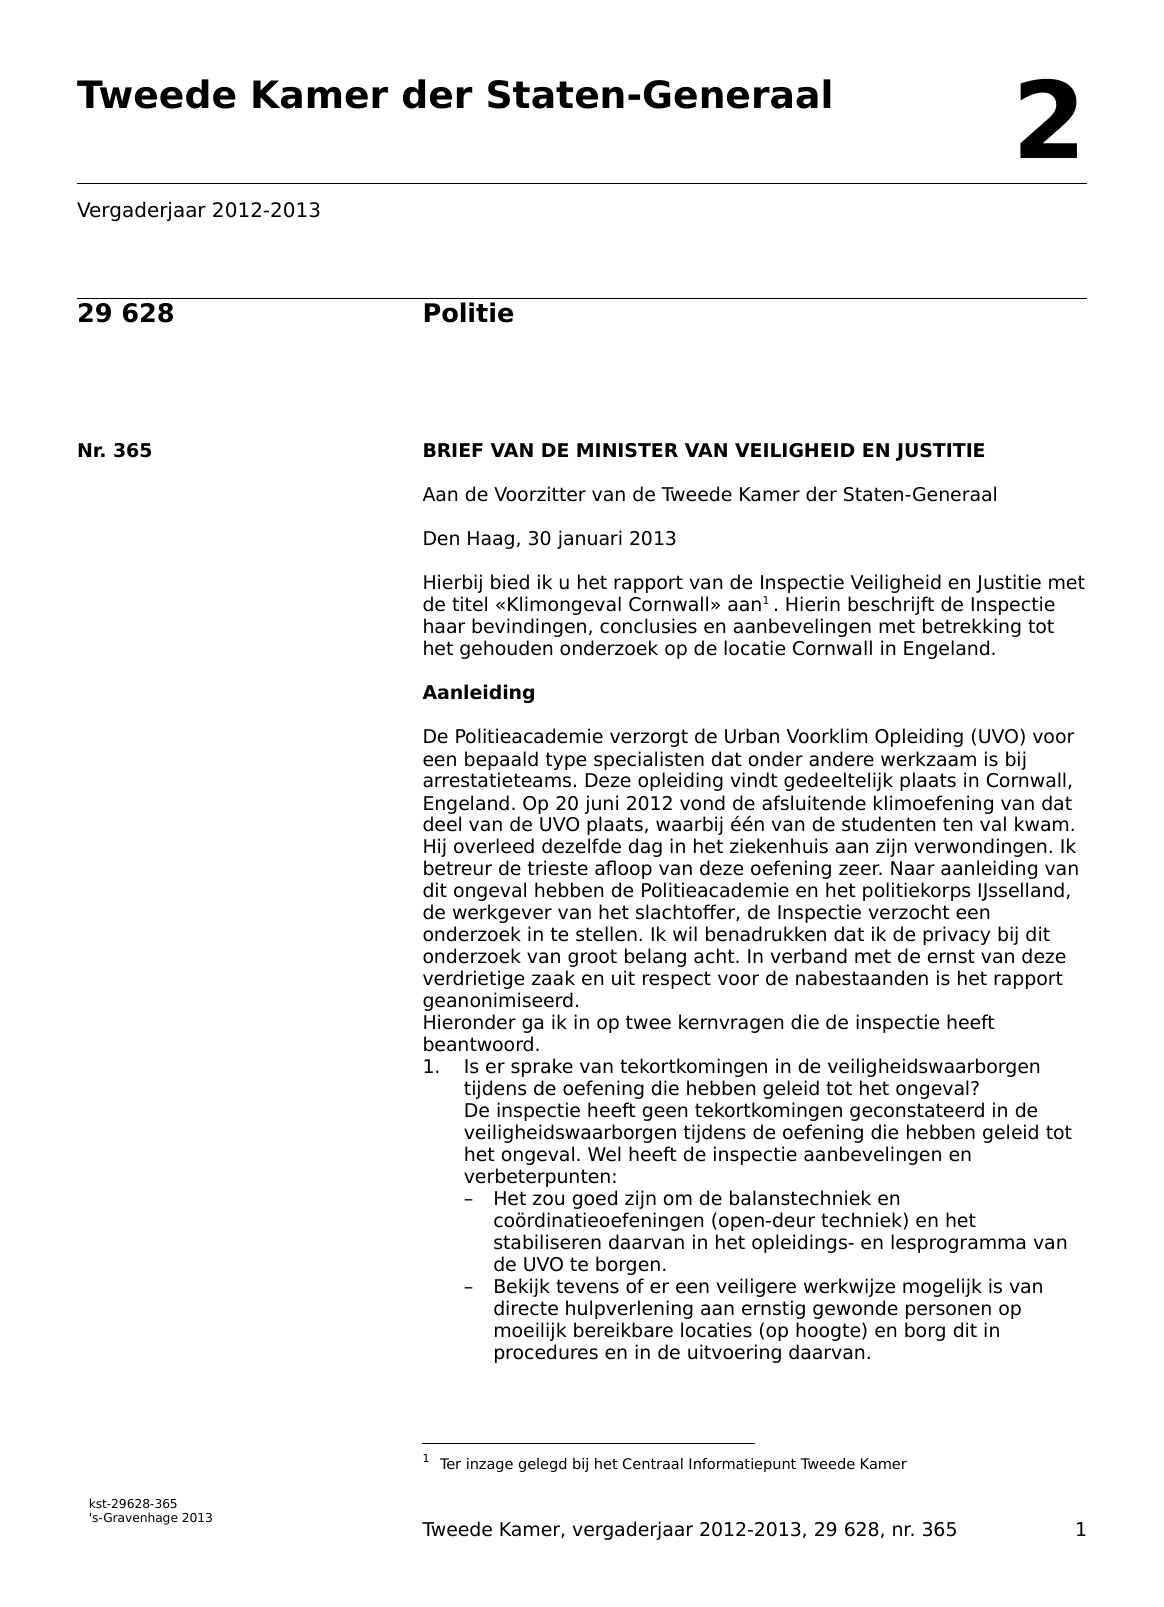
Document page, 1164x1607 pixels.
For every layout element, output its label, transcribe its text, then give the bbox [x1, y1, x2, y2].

table_header 2 [886, 59, 1087, 183]
table_cell Vergaderjaar 2012-2013 [77, 184, 1087, 298]
text Den Haag, 30 januari 2013 [422, 528, 1087, 550]
text Hieronder ga ik in op twee kernvragen die de inspectie heeft beantwoord. [422, 1012, 1087, 1056]
text – Het zou goed zijn om de balanstechniek en coördinatieoefeningen (open-deur techniek) en het stabiliseren daarvan in het opleidings- en lesprogramma van de UVO te borgen. [464, 1188, 1087, 1276]
text Ter inzage gelegd bij het Centraal Informatiepunt Tweede Kamer [422, 1452, 1087, 1474]
text Hierbij bied ik u het rapport van de Inspectie Veiligheid en Justitie met de titel «Klimongeval Cornwall» aan. Hierin beschrijft de Inspectie haar bevindingen, conclusies en aanbevelingen met betrekking tot het gehouden onderzoek op de locatie Cornwall in Engeland. [422, 572, 1087, 660]
subtitle Aanleiding [422, 682, 1087, 704]
text Aan de Voorzitter van de Tweede Kamer der Staten-Generaal [422, 484, 1087, 506]
text 's-Gravenhage 2013 [88, 1511, 323, 1525]
subtitle 29 628 Politie [77, 299, 1087, 329]
subtitle Nr. 365 BRIEF VAN DE MINISTER VAN VEILIGHEID EN JUSTITIE [77, 440, 1087, 462]
text kst-29628-365 [88, 1497, 323, 1511]
table_header Tweede Kamer der Staten-Generaal [77, 59, 886, 183]
text De Politieacademie verzorgt de Urban Voorklim Opleiding (UVO) voor een bepaald type specialisten dat onder andere werkzaam is bij arrestatieteams. Deze opleiding vindt gedeeltelijk plaats in Cornwall, Engeland. Op 20 juni 2012 vond de afsluitende klimoefening van dat deel van de UVO plaats, waarbij één van de studenten ten val kwam. Hij overleed dezelfde dag in het ziekenhuis aan zijn verwondingen. Ik betreur de trieste afloop van deze oefening zeer. Naar aanleiding van dit ongeval hebben de Politieacademie en het politiekorps IJsselland, de werkgever van het slachtoffer, de Inspectie verzocht een onderzoek in te stellen. Ik wil benadrukken dat ik de privacy bij dit onderzoek van groot belang acht. In verband met de ernst van deze verdrietige zaak en uit respect voor de nabestaanden is het rapport geanonimiseerd. [422, 726, 1087, 1012]
text – Bekijk tevens of er een veiligere werkwijze mogelijk is van directe hulpverlening aan ernstig gewonde personen op moeilijk bereikbare locaties (op hoogte) en borg dit in procedures en in de uitvoering daarvan. [464, 1276, 1087, 1364]
text De inspectie heeft geen tekortkomingen geconstateerd in de veiligheidswaarborgen tijdens de oefening die hebben geleid tot het ongeval. Wel heeft de inspectie aanbevelingen en verbeterpunten: [464, 1100, 1087, 1188]
text 1. Is er sprake van tekortkomingen in de veiligheidswaarborgen tijdens de oefening die hebben geleid tot het ongeval? [422, 1056, 1087, 1100]
